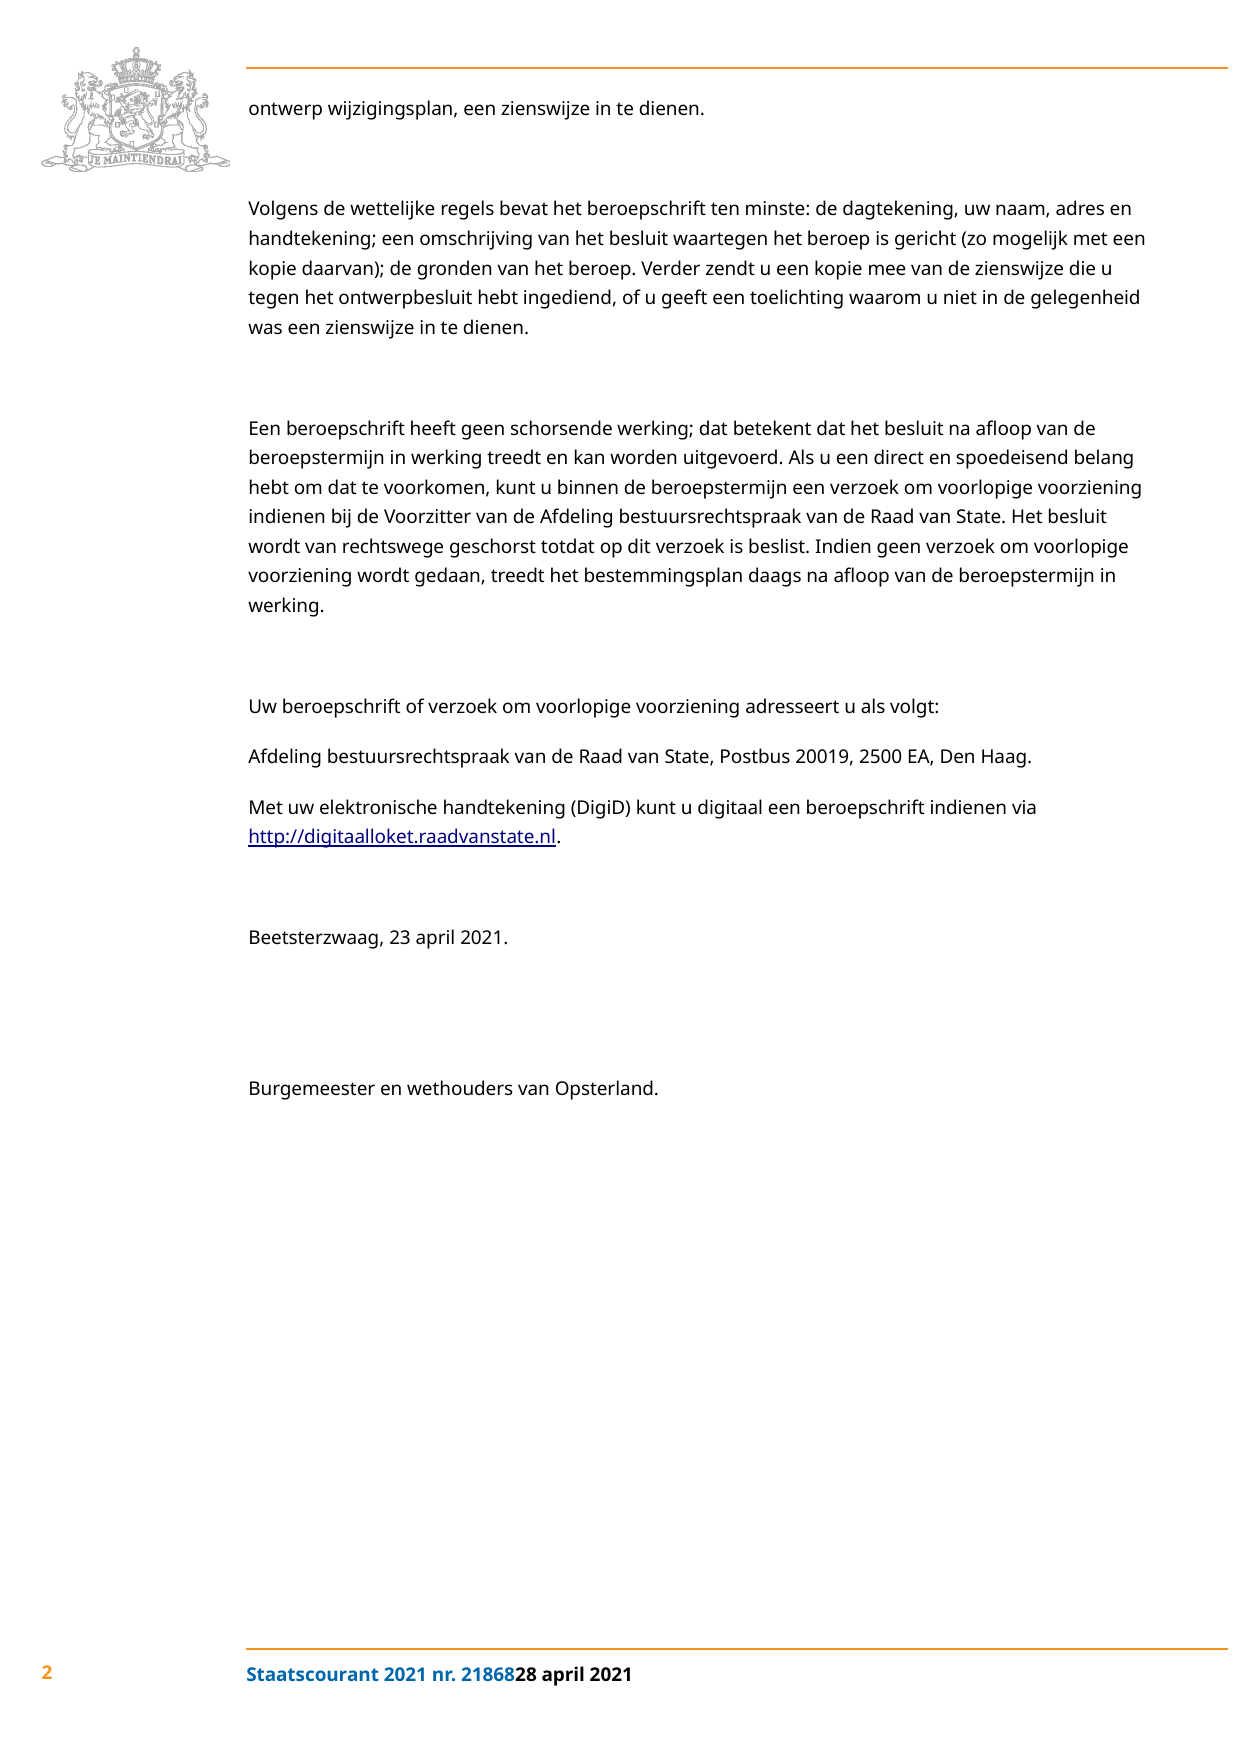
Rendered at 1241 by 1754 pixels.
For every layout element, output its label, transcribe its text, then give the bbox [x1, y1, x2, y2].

text Afdeling bestuursrechtspraak van de Raad van State, Postbus 20019, 2500 EA, Den Haag. [248, 743, 1152, 769]
picture [41, 47, 231, 172]
text Volgens de wettelijke regels bevat het beroepschrift ten minste: de dagtekening, uw naam, adres en handtekening; een omschrijving van het besluit waartegen het beroep is gericht (zo mogelijk met een kopie daarvan); de gronden van het beroep. Verder zendt u een kopie mee van de zienswijze die u tegen het ontwerpbesluit hebt ingediend, of u geeft een toelichting waarom u niet in de gelegenheid was een zienswijze in te dienen. [248, 196, 1152, 340]
text Beetsterzwaag, 23 april 2021. [248, 924, 1152, 950]
text ontwerp wijzigingsplan, een zienswijze in te dienen. [248, 95, 1152, 121]
text Een beroepschrift heeft geen schorsende werking; dat betekent dat het besluit na afloop van de beroepstermijn in werking treedt en kan worden uitgevoerd. Als u een direct en spoedeisend belang hebt om dat te voorkomen, kunt u binnen de beroepstermijn een verzoek om voorlopige voorziening indienen bij de Voorzitter van de Afdeling bestuursrechtspraak van de Raad van State. Het besluit wordt van rechtswege geschorst totdat op dit verzoek is beslist. Indien geen verzoek om voorlopige voorziening wordt gedaan, treedt het bestemmingsplan daags na afloop van de beroepstermijn in werking. [248, 415, 1152, 618]
text Met uw elektronische handtekening (DigiD) kunt u digitaal een beroepschrift indienen via http://digitaalloket.raadvanstate.nl. [248, 794, 1152, 849]
text Uw beroepschrift of verzoek om voorlopige voorziening adresseert u als volgt: [248, 693, 1152, 719]
text Burgemeester en wethouders van Opsterland. [248, 1076, 1152, 1101]
